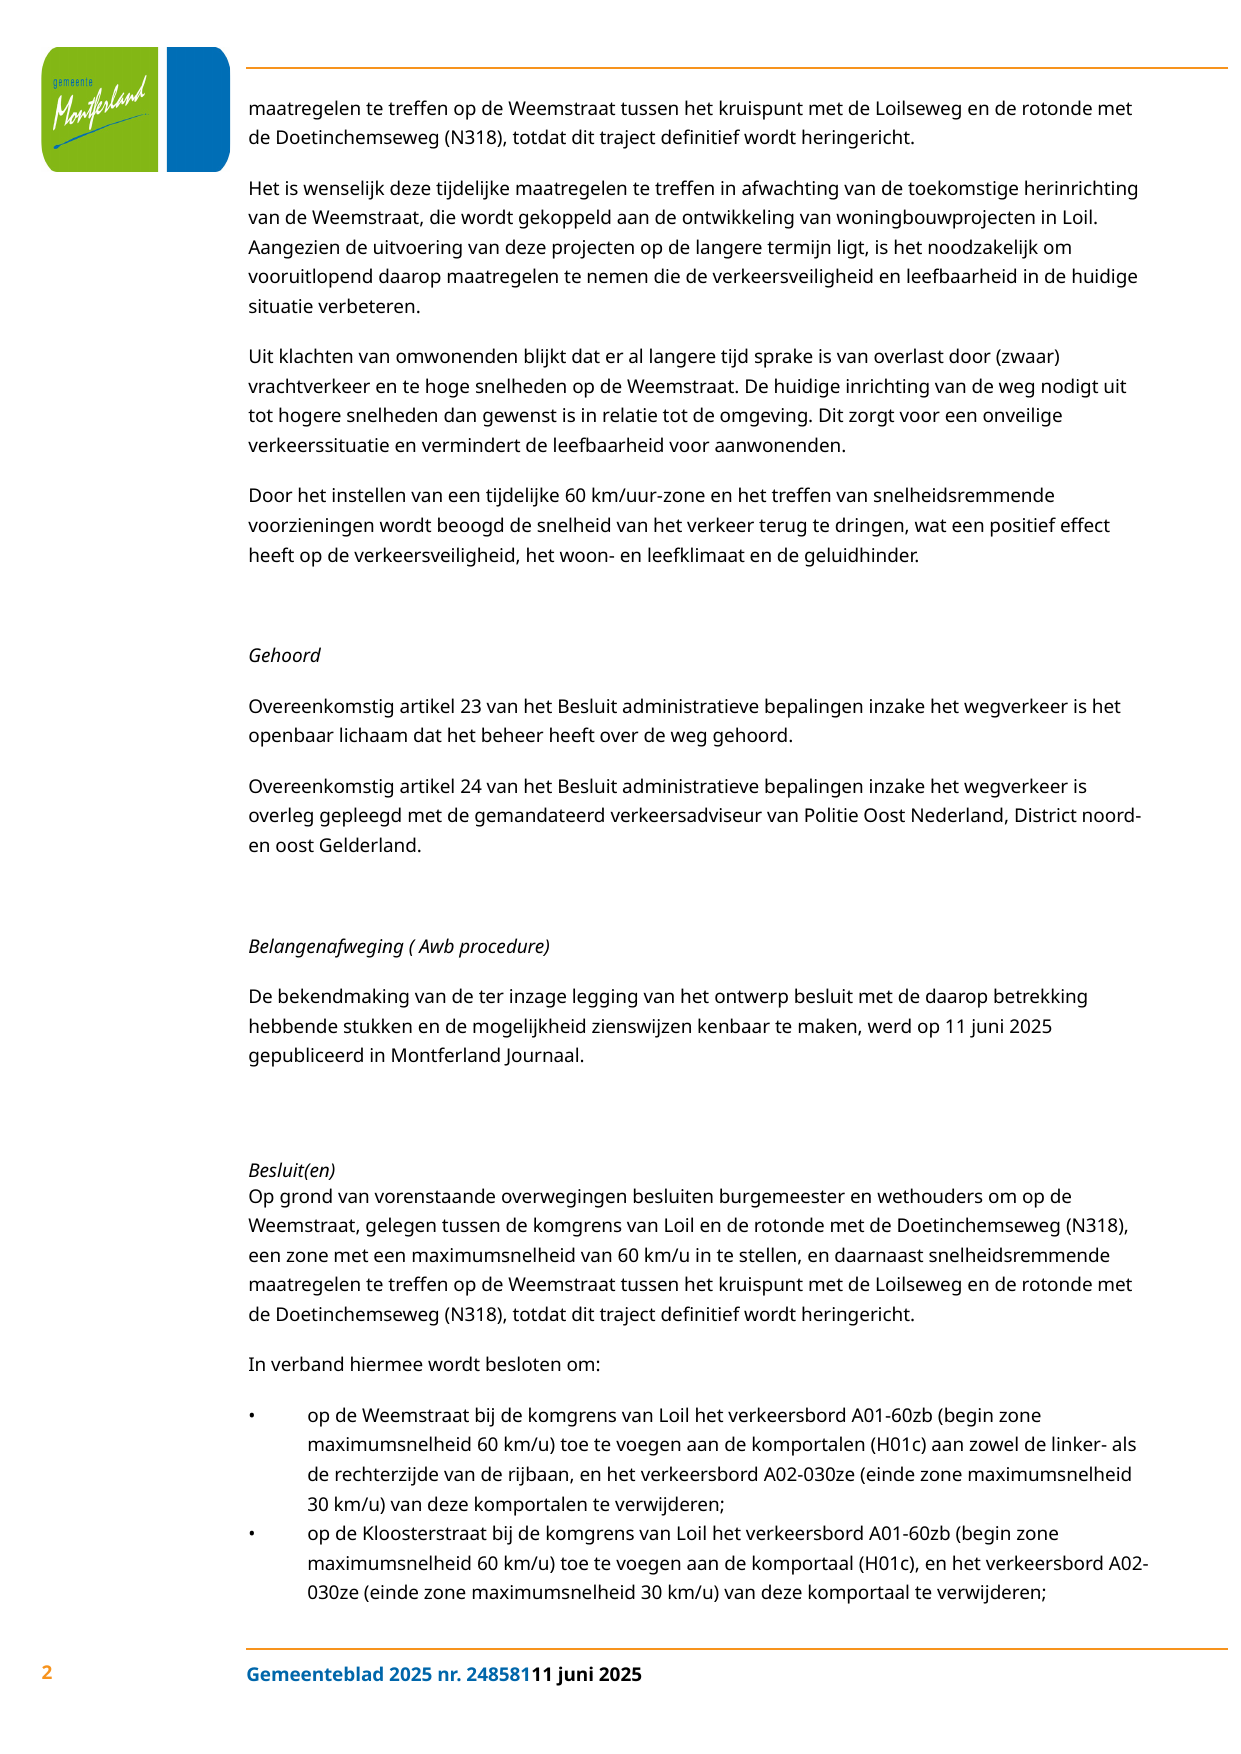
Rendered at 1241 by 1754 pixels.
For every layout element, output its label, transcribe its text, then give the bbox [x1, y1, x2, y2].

text Overeenkomstig artikel 23 van het Besluit administratieve bepalingen inzake het wegverkeer is het openbaar lichaam dat het beheer heeft over de weg gehoord. [248, 693, 1152, 748]
text Door het instellen van een tijdelijke 60 km/uur-zone en het treffen van snelheidsremmende voorzieningen wordt beoogd de snelheid van het verkeer terug te dringen, wat een positief effect heeft op de verkeersveiligheid, het woon- en leefklimaat en de geluidhinder. [248, 483, 1152, 568]
text Het is wenselijk deze tijdelijke maatregelen te treffen in afwachting van de toekomstige herinrichting van de Weemstraat, die wordt gekoppeld aan de ontwikkeling van woningbouwprojecten in Loil. Aangezien de uitvoering van deze projecten op de langere termijn ligt, is het noodzakelijk om vooruitlopend daarop maatregelen te nemen die de verkeersveiligheid en leefbaarheid in de huidige situatie verbeteren. [248, 175, 1152, 319]
text De bekendmaking van de ter inzage legging van het ontwerp besluit met de daarop betrekking hebbende stukken en de mogelijkheid zienswijzen kenbaar te maken, werd op 11 juni 2025 gepubliceerd in Montferland Journaal. [248, 983, 1152, 1068]
list op de Kloosterstraat bij de komgrens van Loil het verkeersbord A01-60zb (begin zone maximumsnelheid 60 km/u) toe te voegen aan de komportaal (H01c), en het verkeersbord A02-030ze (einde zone maximumsnelheid 30 km/u) van deze komportaal te verwijderen; [248, 1520, 1152, 1605]
text Besluit(en) [248, 1157, 1152, 1183]
text In verband hiermee wordt besloten om: [248, 1352, 1152, 1377]
text Uit klachten van omwonenden blijkt dat er al langere tijd sprake is van overlast door (zwaar) vrachtverkeer en te hoge snelheden op de Weemstraat. De huidige inrichting van de weg nodigt uit tot hogere snelheden dan gewenst is in relatie tot de omgeving. Dit zorgt voor een onveilige verkeerssituatie en vermindert de leefbaarheid voor aanwonenden. [248, 343, 1152, 458]
text Belangenafweging ( Awb procedure) [248, 933, 1152, 959]
list op de Weemstraat bij de komgrens van Loil het verkeersbord A01-60zb (begin zone maximumsnelheid 60 km/u) toe te voegen aan de komportalen (H01c) aan zowel de linker- als de rechterzijde van de rijbaan, en het verkeersbord A02-030ze (einde zone maximumsnelheid 30 km/u) van deze komportalen te verwijderen; [248, 1402, 1152, 1516]
text Gehoord [248, 643, 1152, 668]
text maatregelen te treffen op de Weemstraat tussen het kruispunt met de Loilseweg en de rotonde met de Doetinchemseweg (N318), totdat dit traject definitief wordt heringericht. [248, 95, 1152, 150]
text Overeenkomstig artikel 24 van het Besluit administratieve bepalingen inzake het wegverkeer is overleg gepleegd met de gemandateerd verkeersadviseur van Politie Oost Nederland, District noord- en oost Gelderland. [248, 773, 1152, 858]
text Op grond van vorenstaande overwegingen besluiten burgemeester en wethouders om op de Weemstraat, gelegen tussen de komgrens van Loil en de rotonde met de Doetinchemseweg (N318), een zone met een maximumsnelheid van 60 km/u in te stellen, en daarnaast snelheidsremmende maatregelen te treffen op de Weemstraat tussen het kruispunt met de Loilseweg en de rotonde met de Doetinchemseweg (N318), totdat dit traject definitief wordt heringericht. [248, 1183, 1152, 1327]
picture [41, 47, 231, 172]
